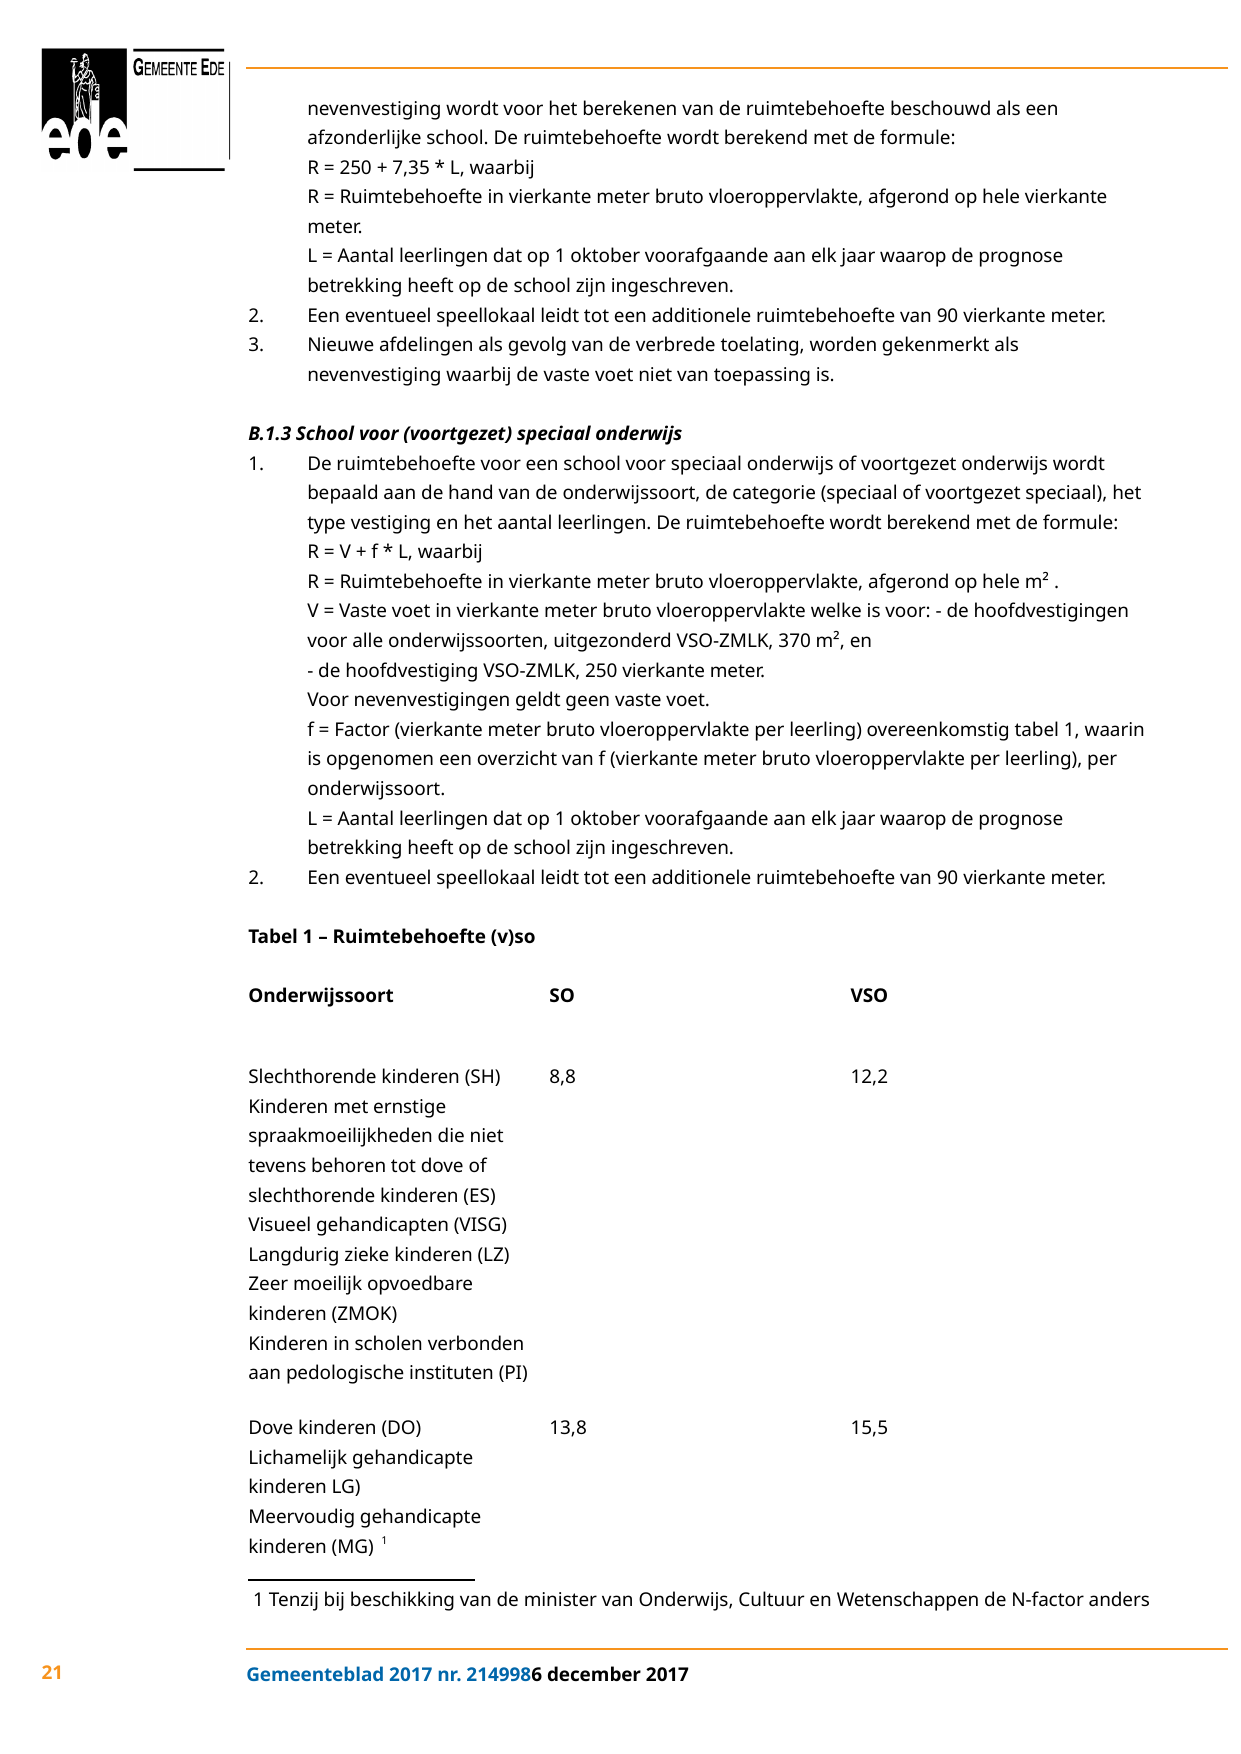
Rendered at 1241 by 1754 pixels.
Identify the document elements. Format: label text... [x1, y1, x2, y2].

table_cell 13,8 [549, 1385, 850, 1559]
list - de hoofdvestiging VSO-ZMLK, 250 vierkante meter. [248, 657, 1152, 683]
table_cell 15,5 [850, 1385, 1152, 1559]
list R = Ruimtebehoefte in vierkante meter bruto vloeroppervlakte, afgerond op hele m² . [248, 568, 1152, 594]
table_cell 8,8 [549, 1034, 850, 1385]
table_cell Slechthorende kinderen (SH) Kinderen met ernstige spraakmoeilijkheden die niet tevens behoren tot dove of slechthorende kinderen (ES) Visueel gehandicapten (VISG) Langdurig zieke kinderen (LZ) Zeer moeilijk opvoedbare kinderen (ZMOK) Kinderen in scholen verbonden aan pedologische instituten (PI) [248, 1034, 549, 1385]
picture [41, 47, 231, 172]
table_cell Dove kinderen (DO) Lichamelijk gehandicapte kinderen LG) Meervoudig gehandicapte kinderen (MG) [248, 1385, 549, 1559]
list Een eventueel speellokaal leidt tot een additionele ruimtebehoefte van 90 vierkante meter. [248, 302, 1152, 328]
table_cell [248, 1008, 549, 1034]
list R = V + f * L, waarbij [248, 538, 1152, 564]
text B.1.3 School voor (voortgezet) speciaal onderwijs [248, 420, 1152, 446]
list Een eventueel speellokaal leidt tot een additionele ruimtebehoefte van 90 vierkante meter. [248, 864, 1152, 890]
table_cell [549, 1008, 850, 1034]
list R = 250 + 7,35 * L, waarbij [248, 154, 1152, 180]
table_cell 12,2 [850, 1034, 1152, 1385]
list R = Ruimtebehoefte in vierkante meter bruto vloeroppervlakte, afgerond op hele vierkante meter. [248, 183, 1152, 239]
list Nieuwe afdelingen als gevolg van de verbrede toelating, worden gekenmerkt als nevenvestiging waarbij de vaste voet niet van toepassing is. [248, 331, 1152, 387]
table_header SO [549, 953, 850, 1008]
list f = Factor (vierkante meter bruto vloeroppervlakte per leerling) overeenkomstig tabel 1, waarin is opgenomen een overzicht van f (vierkante meter bruto vloeroppervlakte per leerling), per onderwijssoort. [248, 716, 1152, 801]
table_header Onderwijssoort [248, 953, 549, 1008]
table_header VSO [850, 953, 1152, 1008]
list Voor nevenvestigingen geldt geen vaste voet. [248, 686, 1152, 712]
table_cell [850, 1008, 1152, 1034]
text Tabel 1 – Ruimtebehoefte (v)so [248, 923, 1152, 949]
list L = Aantal leerlingen dat op 1 oktober voorafgaande aan elk jaar waarop de prognose betrekking heeft op de school zijn ingeschreven. [248, 243, 1152, 298]
list L = Aantal leerlingen dat op 1 oktober voorafgaande aan elk jaar waarop de prognose betrekking heeft op de school zijn ingeschreven. [248, 805, 1152, 860]
list nevenvestiging wordt voor het berekenen van de ruimtebehoefte beschouwd als een afzonderlijke school. De ruimtebehoefte wordt berekend met de formule: [248, 95, 1152, 150]
list De ruimtebehoefte voor een school voor speciaal onderwijs of voortgezet onderwijs wordt bepaald aan de hand van de onderwijssoort, de categorie (speciaal of voortgezet speciaal), het type vestiging en het aantal leerlingen. De ruimtebehoefte wordt berekend met de formule: [248, 450, 1152, 535]
list V = Vaste voet in vierkante meter bruto vloeroppervlakte welke is voor: - de hoofdvestigingen voor alle onderwijssoorten, uitgezonderd VSO-ZMLK, 370 m², en [248, 598, 1152, 653]
